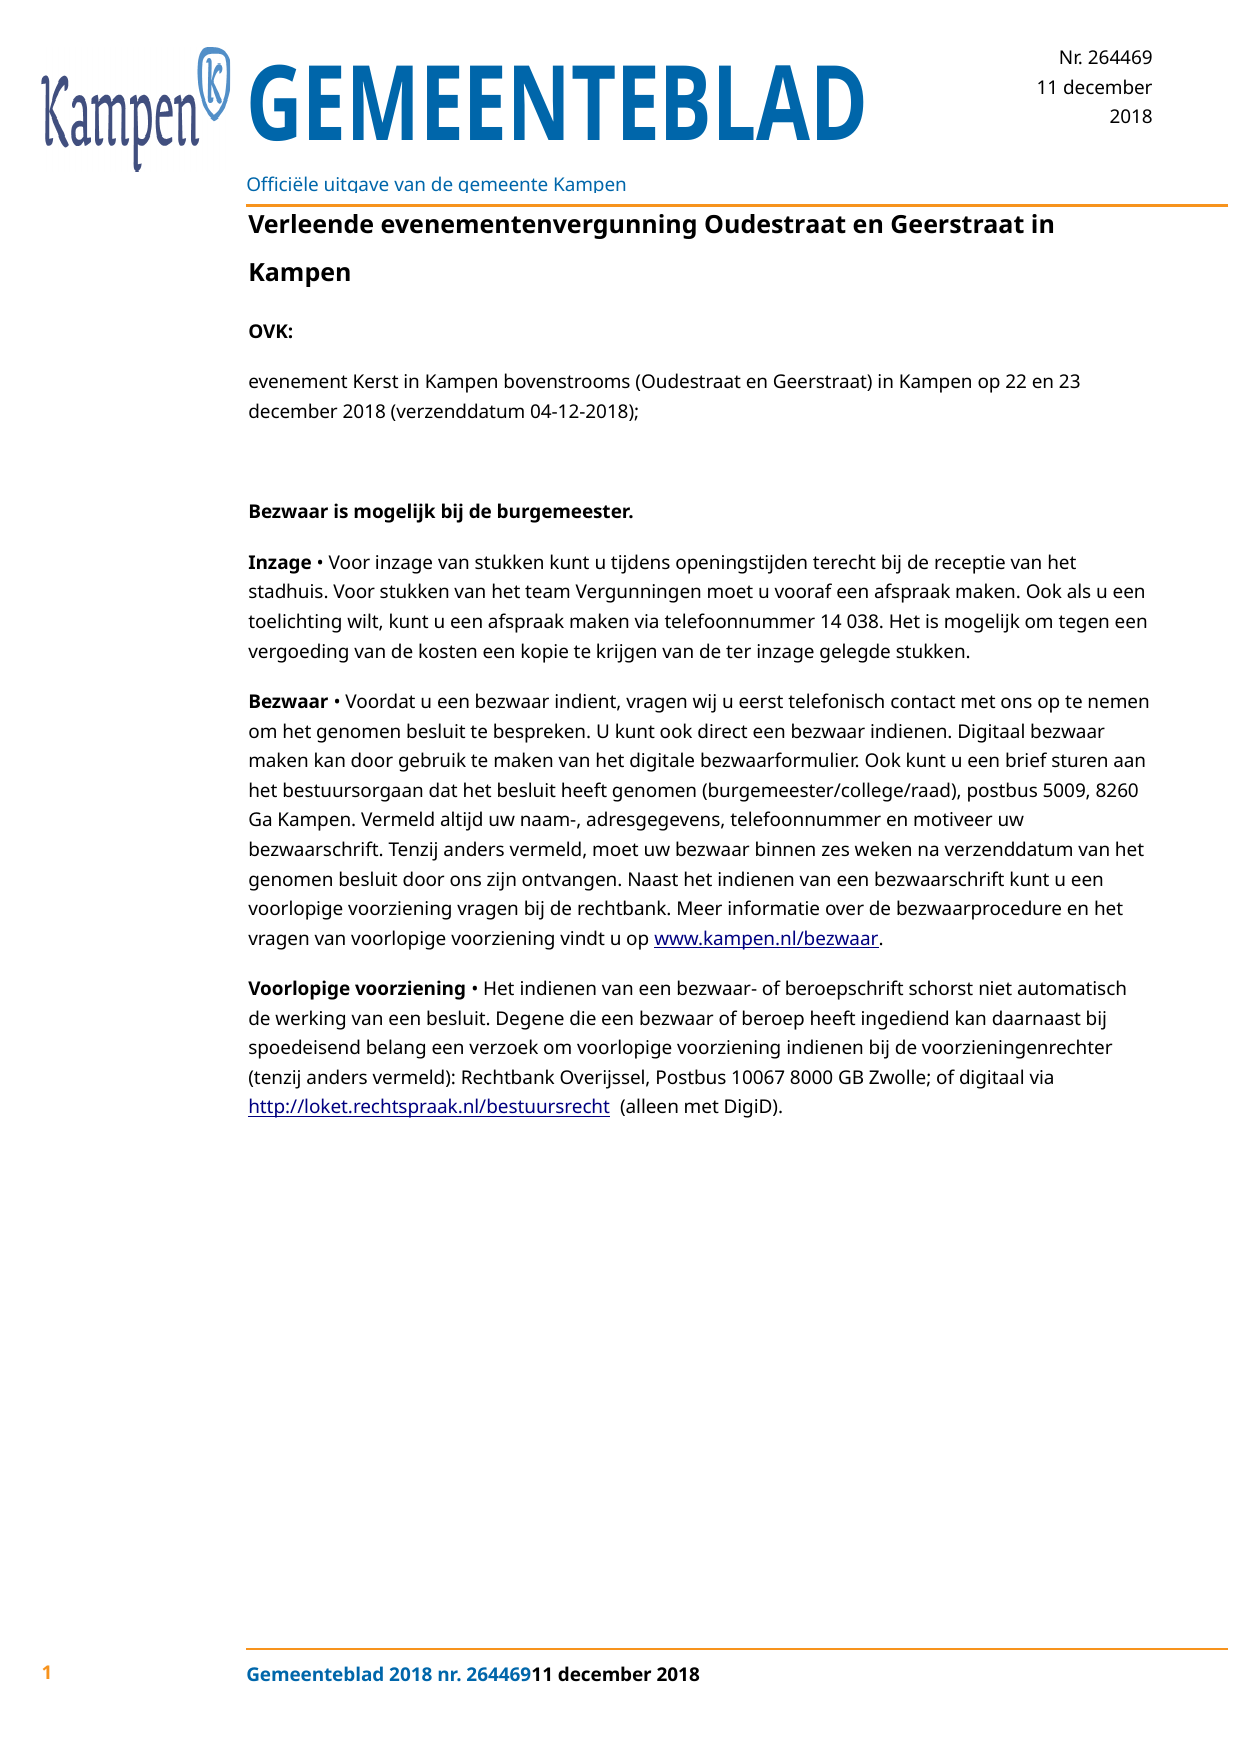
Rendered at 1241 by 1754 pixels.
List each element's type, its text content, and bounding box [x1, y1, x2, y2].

text Verleende evenementenvergunning Oudestraat en Geerstraat in Kampen [248, 207, 1152, 288]
text Inzage • Voor inzage van stukken kunt u tijdens openingstijden terecht bij de receptie van het stadhuis. Voor stukken van het team Vergunningen moet u vooraf een afspraak maken. Ook als u een toelichting wilt, kunt u een afspraak maken via telefoonnummer 14 038. Het is mogelijk om tegen een vergoeding van de kosten een kopie te krijgen van de ter inzage gelegde stukken. [248, 549, 1152, 664]
text evenement Kerst in Kampen bovenstrooms (Oudestraat en Geerstraat) in Kampen op 22 en 23 december 2018 (verzenddatum 04-12-2018); [248, 368, 1152, 424]
text Bezwaar • Voordat u een bezwaar indient, vragen wij u eerst telefonisch contact met ons op te nemen om het genomen besluit te bespreken. U kunt ook direct een bezwaar indienen. Digitaal bezwaar maken kan door gebruik te maken van het digitale bezwaarformulier. Ook kunt u een brief sturen aan het bestuursorgaan dat het besluit heeft genomen (burgemeester/college/raad), postbus 5009, 8260 Ga Kampen. Vermeld altijd uw naam-, adresgegevens, telefoonnummer en motiveer uw bezwaarschrift. Tenzij anders vermeld, moet uw bezwaar binnen zes weken na verzenddatum van het genomen besluit door ons zijn ontvangen. Naast het indienen van een bezwaarschrift kunt u een voorlopige voorziening vragen bij de rechtbank. Meer informatie over de bezwaarprocedure en het vragen van voorlopige voorziening vindt u op www.kampen.nl/bezwaar. [248, 688, 1152, 951]
picture [41, 47, 231, 172]
text OVK: [248, 318, 1152, 344]
text Voorlopige voorziening • Het indienen van een bezwaar- of beroepschrift schorst niet automatisch de werking van een besluit. Degene die een bezwaar of beroep heeft ingediend kan daarnaast bij spoedeisend belang een verzoek om voorlopige voorziening indienen bij de voorzieningenrechter (tenzij anders vermeld): Rechtbank Overijssel, Postbus 10067 8000 GB Zwolle; of digitaal via http://loket.rechtspraak.nl/bestuursrecht (alleen met DigiD). [248, 975, 1152, 1119]
text Bezwaar is mogelijk bij de burgemeester. [248, 499, 1152, 524]
